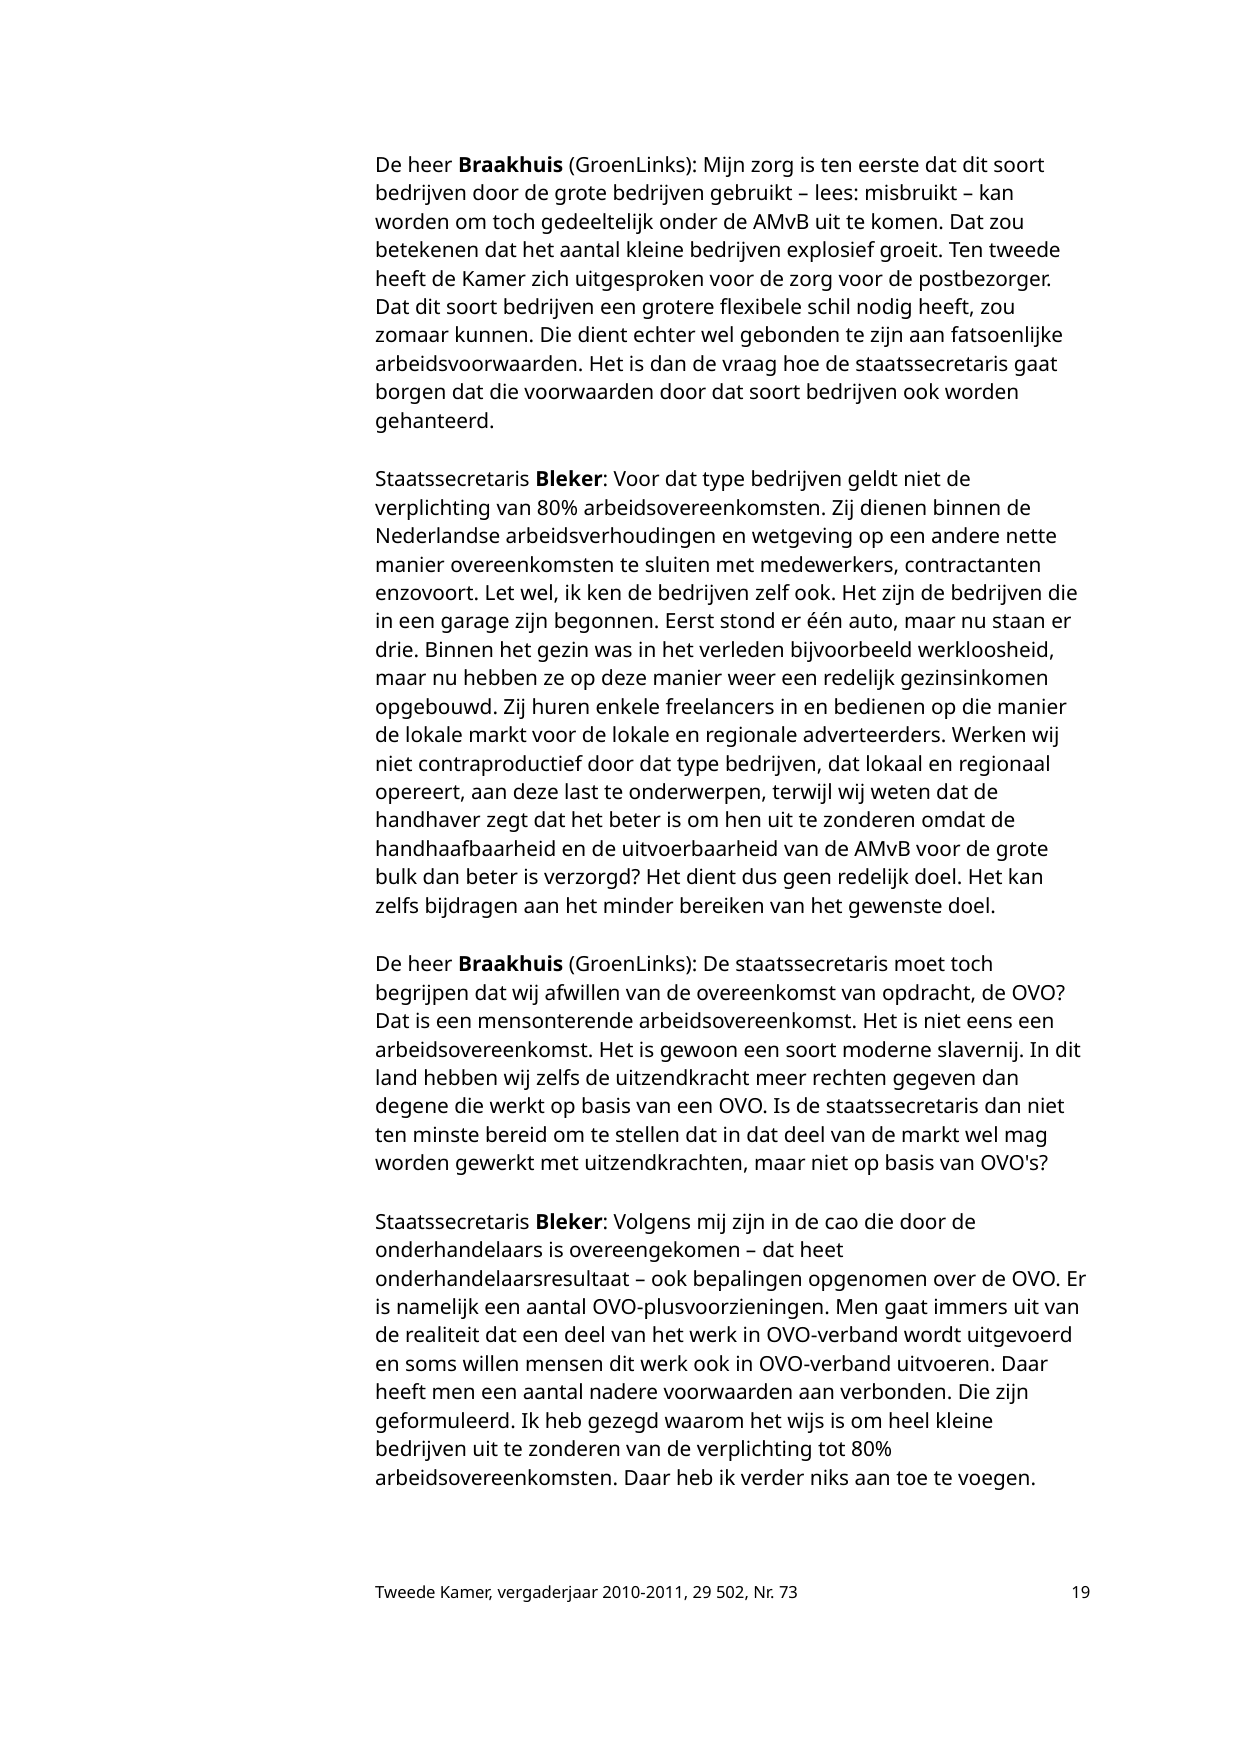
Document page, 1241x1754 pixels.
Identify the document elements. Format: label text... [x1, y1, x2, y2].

text Staatssecretaris Bleker: Volgens mij zijn in de cao die door de onderhandelaars is overeengekomen – dat heet onderhandelaarsresultaat – ook bepalingen opgenomen over de OVO. Er is namelijk een aantal OVO-plusvoorzieningen. Men gaat immers uit van de realiteit dat een deel van het werk in OVO-verband wordt uitgevoerd en soms willen mensen dit werk ook in OVO-verband uitvoeren. Daar heeft men een aantal nadere voorwaarden aan verbonden. Die zijn geformuleerd. Ik heb gezegd waarom het wijs is om heel kleine bedrijven uit te zonderen van de verplichting tot 80% arbeidsovereenkomsten. Daar heb ik verder niks aan toe te voegen. [375, 1207, 1090, 1491]
text De heer Braakhuis (GroenLinks): De staatssecretaris moet toch begrijpen dat wij afwillen van de overeenkomst van opdracht, de OVO? Dat is een mensonterende arbeidsovereenkomst. Het is niet eens een arbeidsovereenkomst. Het is gewoon een soort moderne slavernij. In dit land hebben wij zelfs de uitzendkracht meer rechten gegeven dan degene die werkt op basis van een OVO. Is de staatssecretaris dan niet ten minste bereid om te stellen dat in dat deel van de markt wel mag worden gewerkt met uitzendkrachten, maar niet op basis van OVO's? [375, 949, 1090, 1177]
text Staatssecretaris Bleker: Voor dat type bedrijven geldt niet de verplichting van 80% arbeidsovereenkomsten. Zij dienen binnen de Nederlandse arbeidsverhoudingen en wetgeving op een andere nette manier overeenkomsten te sluiten met medewerkers, contractanten enzovoort. Let wel, ik ken de bedrijven zelf ook. Het zijn de bedrijven die in een garage zijn begonnen. Eerst stond er één auto, maar nu staan er drie. Binnen het gezin was in het verleden bijvoorbeeld werkloosheid, maar nu hebben ze op deze manier weer een redelijk gezinsinkomen opgebouwd. Zij huren enkele freelancers in en bedienen op die manier de lokale markt voor de lokale en regionale adverteerders. Werken wij niet contraproductief door dat type bedrijven, dat lokaal en regionaal opereert, aan deze last te onderwerpen, terwijl wij weten dat de handhaver zegt dat het beter is om hen uit te zonderen omdat de handhaafbaarheid en de uitvoerbaarheid van de AMvB voor de grote bulk dan beter is verzorgd? Het dient dus geen redelijk doel. Het kan zelfs bijdragen aan het minder bereiken van het gewenste doel. [375, 464, 1090, 919]
text De heer Braakhuis (GroenLinks): Mijn zorg is ten eerste dat dit soort bedrijven door de grote bedrijven gebruikt – lees: misbruikt – kan worden om toch gedeeltelijk onder de AMvB uit te komen. Dat zou betekenen dat het aantal kleine bedrijven explosief groeit. Ten tweede heeft de Kamer zich uitgesproken voor de zorg voor de postbezorger. Dat dit soort bedrijven een grotere flexibele schil nodig heeft, zou zomaar kunnen. Die dient echter wel gebonden te zijn aan fatsoenlijke arbeidsvoorwaarden. Het is dan de vraag hoe de staatssecretaris gaat borgen dat die voorwaarden door dat soort bedrijven ook worden gehanteerd. [375, 150, 1090, 434]
